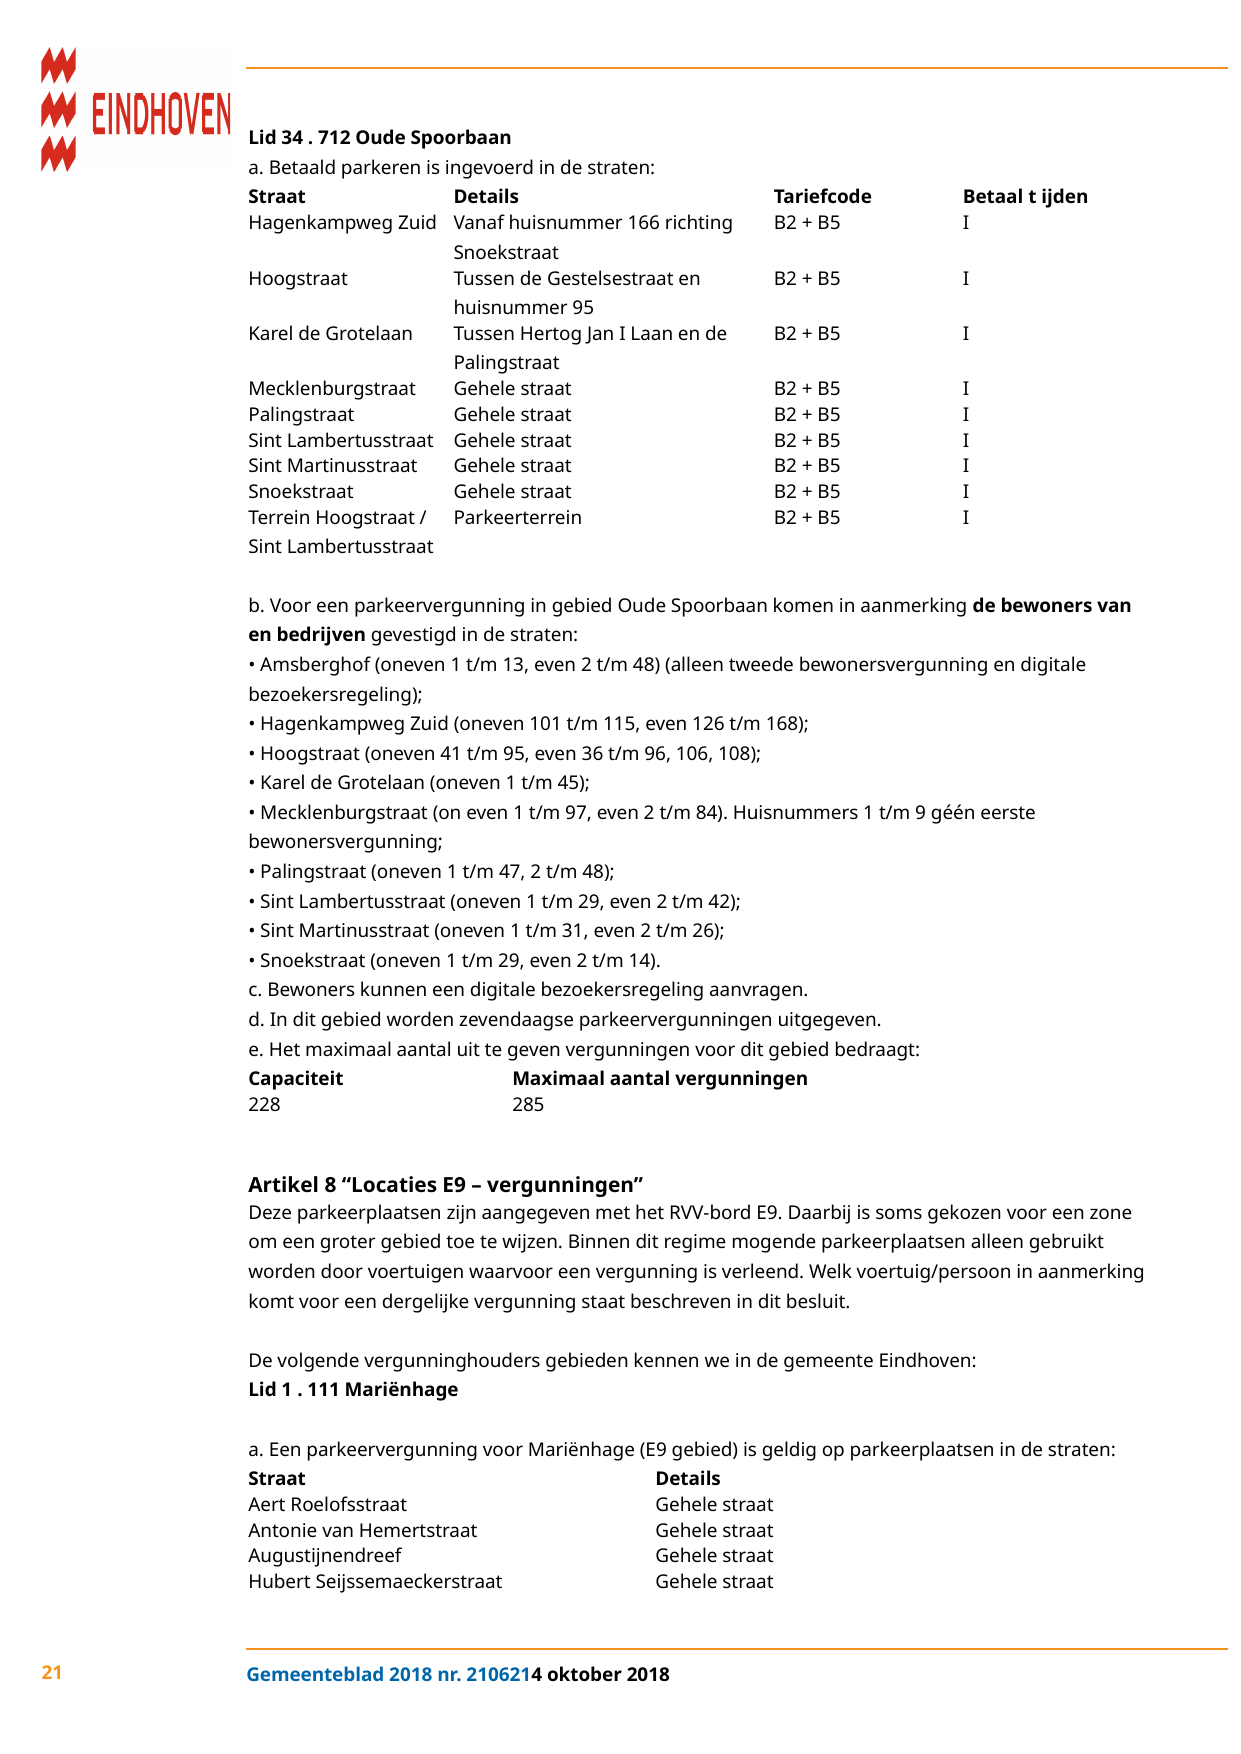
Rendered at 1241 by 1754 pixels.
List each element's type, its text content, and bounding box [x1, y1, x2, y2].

table_cell I [963, 401, 1152, 427]
table_header Capaciteit [248, 1066, 512, 1091]
text Deze parkeerplaatsen zijn aangegeven met het RVV-bord E9. Daarbij is soms gekozen voor een zone om een groter gebied toe te wijzen. Binnen dit regime mogende parkeerplaatsen alleen gebruikt worden door voertuigen waarvoor een vergunning is verleend. Welk voertuig/persoon in aanmerking komt voor een dergelijke vergunning staat beschreven in dit besluit. [248, 1199, 1152, 1313]
text • Hagenkampweg Zuid (oneven 101 t/m 115, even 126 t/m 168); [248, 710, 1152, 736]
text • Mecklenburgstraat (on even 1 t/m 97, even 2 t/m 84). Huisnummers 1 t/m 9 géén eerste bewonersvergunning; [248, 799, 1152, 854]
text • Sint Lambertusstraat (oneven 1 t/m 29, even 2 t/m 42); [248, 888, 1152, 914]
table_cell B2 + B5 [774, 265, 963, 320]
table_cell I [963, 504, 1152, 559]
table_cell Parkeerterrein [453, 504, 774, 559]
text c. Bewoners kunnen een digitale bezoekersregeling aanvragen. [248, 977, 1152, 1002]
table_cell Antonie van Hemertstraat [248, 1517, 655, 1543]
table_cell 285 [512, 1091, 1152, 1117]
table_cell B2 + B5 [774, 401, 963, 427]
table_cell I [963, 478, 1152, 504]
table_cell I [963, 320, 1152, 375]
table_cell Hagenkampweg Zuid [248, 209, 453, 265]
text Lid 1 . 111 Mariënhage [248, 1377, 1152, 1402]
table_cell Aert Roelofsstraat [248, 1491, 655, 1517]
table_cell B2 + B5 [774, 427, 963, 452]
text d. In dit gebied worden zevendaagse parkeervergunningen uitgegeven. [248, 1006, 1152, 1032]
table_cell Sint Lambertusstraat [248, 427, 453, 452]
table_header Straat [248, 1465, 655, 1491]
table_cell Tussen de Gestelsestraat en huisnummer 95 [453, 265, 774, 320]
table_cell Gehele straat [453, 401, 774, 427]
text • Karel de Grotelaan (oneven 1 t/m 45); [248, 769, 1152, 795]
table_cell B2 + B5 [774, 209, 963, 265]
table_cell I [963, 427, 1152, 452]
text • Snoekstraat (oneven 1 t/m 29, even 2 t/m 14). [248, 947, 1152, 973]
table_cell Palingstraat [248, 401, 453, 427]
table_cell I [963, 209, 1152, 265]
table_cell B2 + B5 [774, 375, 963, 401]
text • Hoogstraat (oneven 41 t/m 95, even 36 t/m 96, 106, 108); [248, 740, 1152, 766]
text a. Een parkeervergunning voor Mariënhage (E9 gebied) is geldig op parkeerplaatsen in de straten: [248, 1436, 1152, 1461]
table_cell Vanaf huisnummer 166 richting Snoekstraat [453, 209, 774, 265]
picture [41, 47, 231, 172]
table_header Details [655, 1465, 1152, 1491]
table_cell Tussen Hertog Jan I Laan en de Palingstraat [453, 320, 774, 375]
table_header Tariefcode [774, 184, 963, 209]
text e. Het maximaal aantal uit te geven vergunningen voor dit gebied bedraagt: [248, 1036, 1152, 1062]
table_cell Sint Martinusstraat [248, 453, 453, 478]
table_cell B2 + B5 [774, 453, 963, 478]
table_header Maximaal aantal vergunningen [512, 1066, 1152, 1091]
table_cell B2 + B5 [774, 478, 963, 504]
table_cell I [963, 375, 1152, 401]
table_cell I [963, 453, 1152, 478]
table_cell Hubert Seijssemaeckerstraat [248, 1568, 655, 1594]
table_cell Snoekstraat [248, 478, 453, 504]
text Lid 34 . 712 Oude Spoorbaan [248, 124, 1152, 150]
table_cell Hoogstraat [248, 265, 453, 320]
table_cell Gehele straat [453, 427, 774, 452]
text • Amsberghof (oneven 1 t/m 13, even 2 t/m 48) (alleen tweede bewonersvergunning en digitale bezoekersregeling); [248, 651, 1152, 707]
table_cell Gehele straat [655, 1568, 1152, 1594]
table_cell Mecklenburgstraat [248, 375, 453, 401]
table_cell Terrein Hoogstraat / Sint Lambertusstraat [248, 504, 453, 559]
text b. Voor een parkeervergunning in gebied Oude Spoorbaan komen in aanmerking de bewoners van en bedrijven gevestigd in de straten: [248, 592, 1152, 647]
table_header Details [453, 184, 774, 209]
table_cell Gehele straat [453, 478, 774, 504]
table_cell Gehele straat [655, 1543, 1152, 1568]
text • Sint Martinusstraat (oneven 1 t/m 31, even 2 t/m 26); [248, 917, 1152, 943]
table_cell B2 + B5 [774, 504, 963, 559]
table_cell Augustijnendreef [248, 1543, 655, 1568]
table_cell I [963, 265, 1152, 320]
text a. Betaald parkeren is ingevoerd in de straten: [248, 154, 1152, 180]
table_cell Karel de Grotelaan [248, 320, 453, 375]
table_header Betaal t ijden [963, 184, 1152, 209]
text Artikel 8 “Locaties E9 – vergunningen” [248, 1171, 1152, 1199]
table_cell 228 [248, 1091, 512, 1117]
text De volgende vergunninghouders gebieden kennen we in de gemeente Eindhoven: [248, 1347, 1152, 1373]
table_cell Gehele straat [655, 1491, 1152, 1517]
text • Palingstraat (oneven 1 t/m 47, 2 t/m 48); [248, 858, 1152, 884]
table_header Straat [248, 184, 453, 209]
table_cell B2 + B5 [774, 320, 963, 375]
table_cell Gehele straat [655, 1517, 1152, 1543]
table_cell Gehele straat [453, 453, 774, 478]
table_cell Gehele straat [453, 375, 774, 401]
